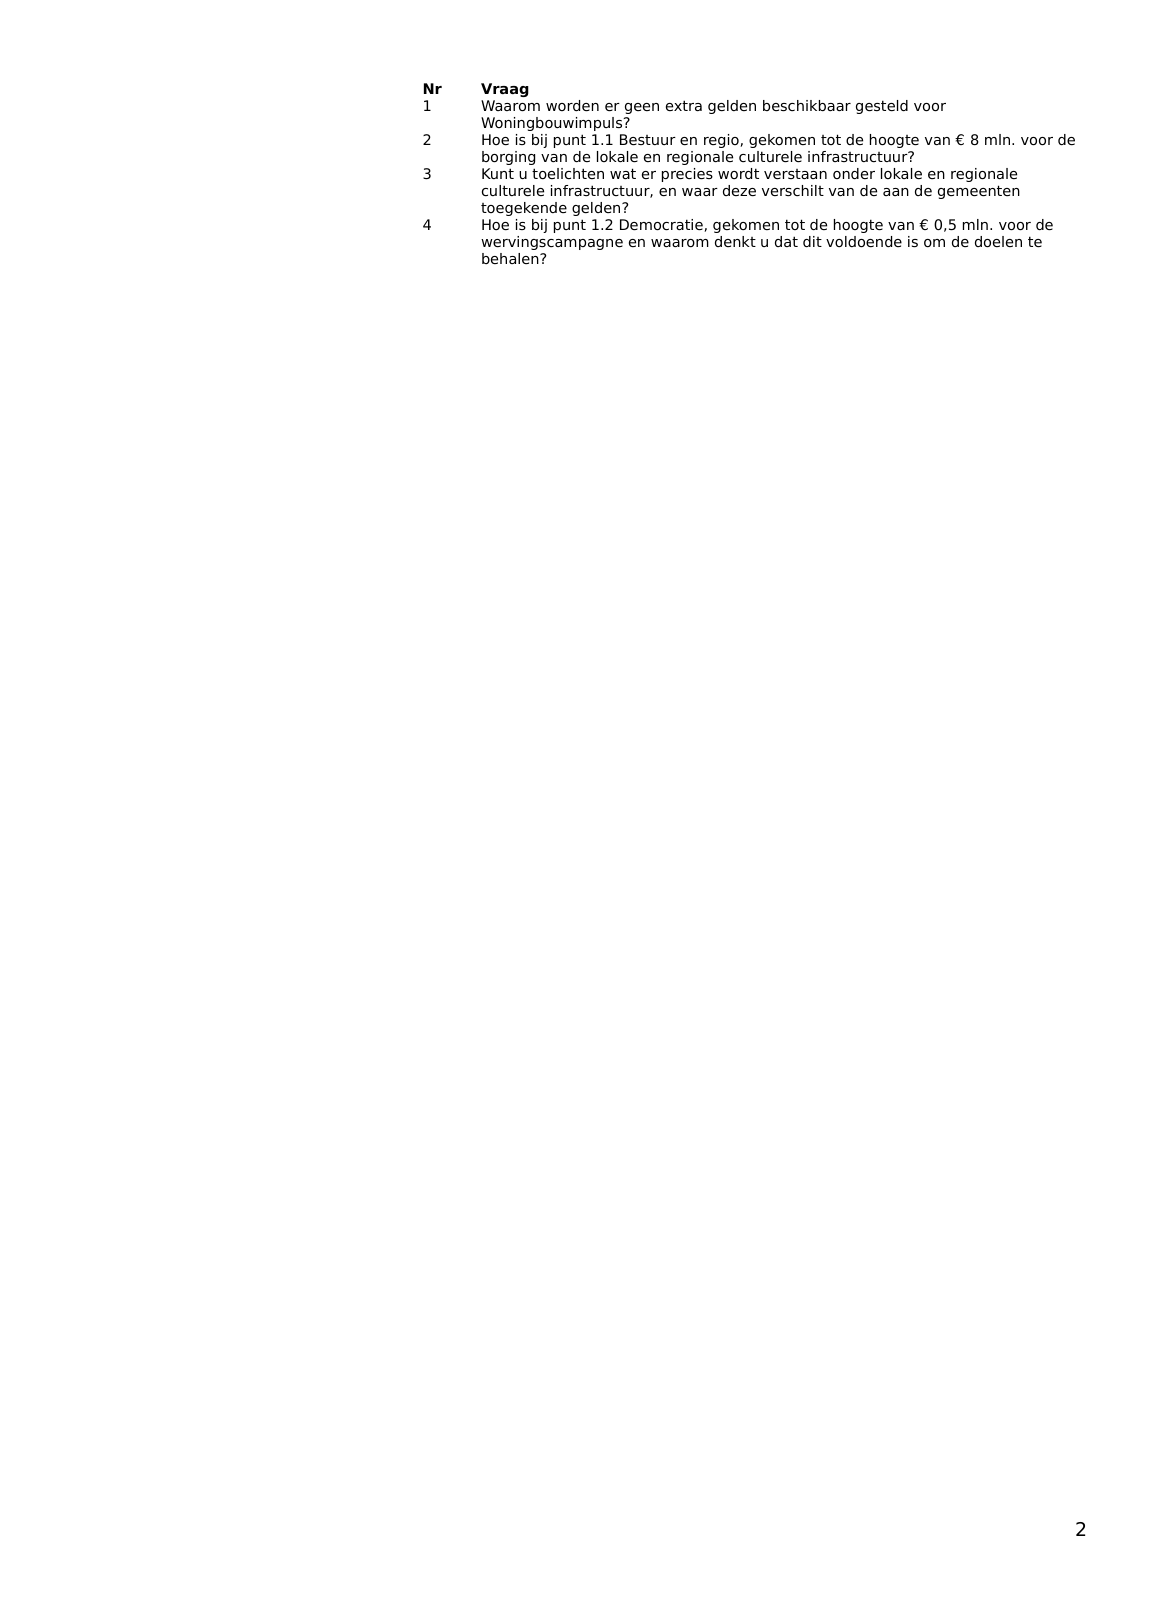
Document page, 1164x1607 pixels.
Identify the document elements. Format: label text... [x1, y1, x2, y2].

table_cell Hoe is bij punt 1.1 Bestuur en regio, gekomen tot de hoogte van € 8 mln. voor de borging van de lokale en regionale culturele infrastructuur? [475, 132, 1087, 166]
table_cell 4 [422, 217, 475, 268]
table_header Nr [422, 81, 475, 98]
table_cell 1 [422, 98, 475, 132]
table_cell Kunt u toelichten wat er precies wordt verstaan onder lokale en regionale culturele infrastructuur, en waar deze verschilt van de aan de gemeenten toegekende gelden? [475, 166, 1087, 217]
table_cell Hoe is bij punt 1.2 Democratie, gekomen tot de hoogte van € 0,5 mln. voor de wervingscampagne en waarom denkt u dat dit voldoende is om de doelen te behalen? [475, 217, 1087, 268]
table_cell 3 [422, 166, 475, 217]
table_header Vraag [475, 81, 1087, 98]
table_cell 2 [422, 132, 475, 166]
table_cell Waarom worden er geen extra gelden beschikbaar gesteld voor Woningbouwimpuls? [475, 98, 1087, 132]
